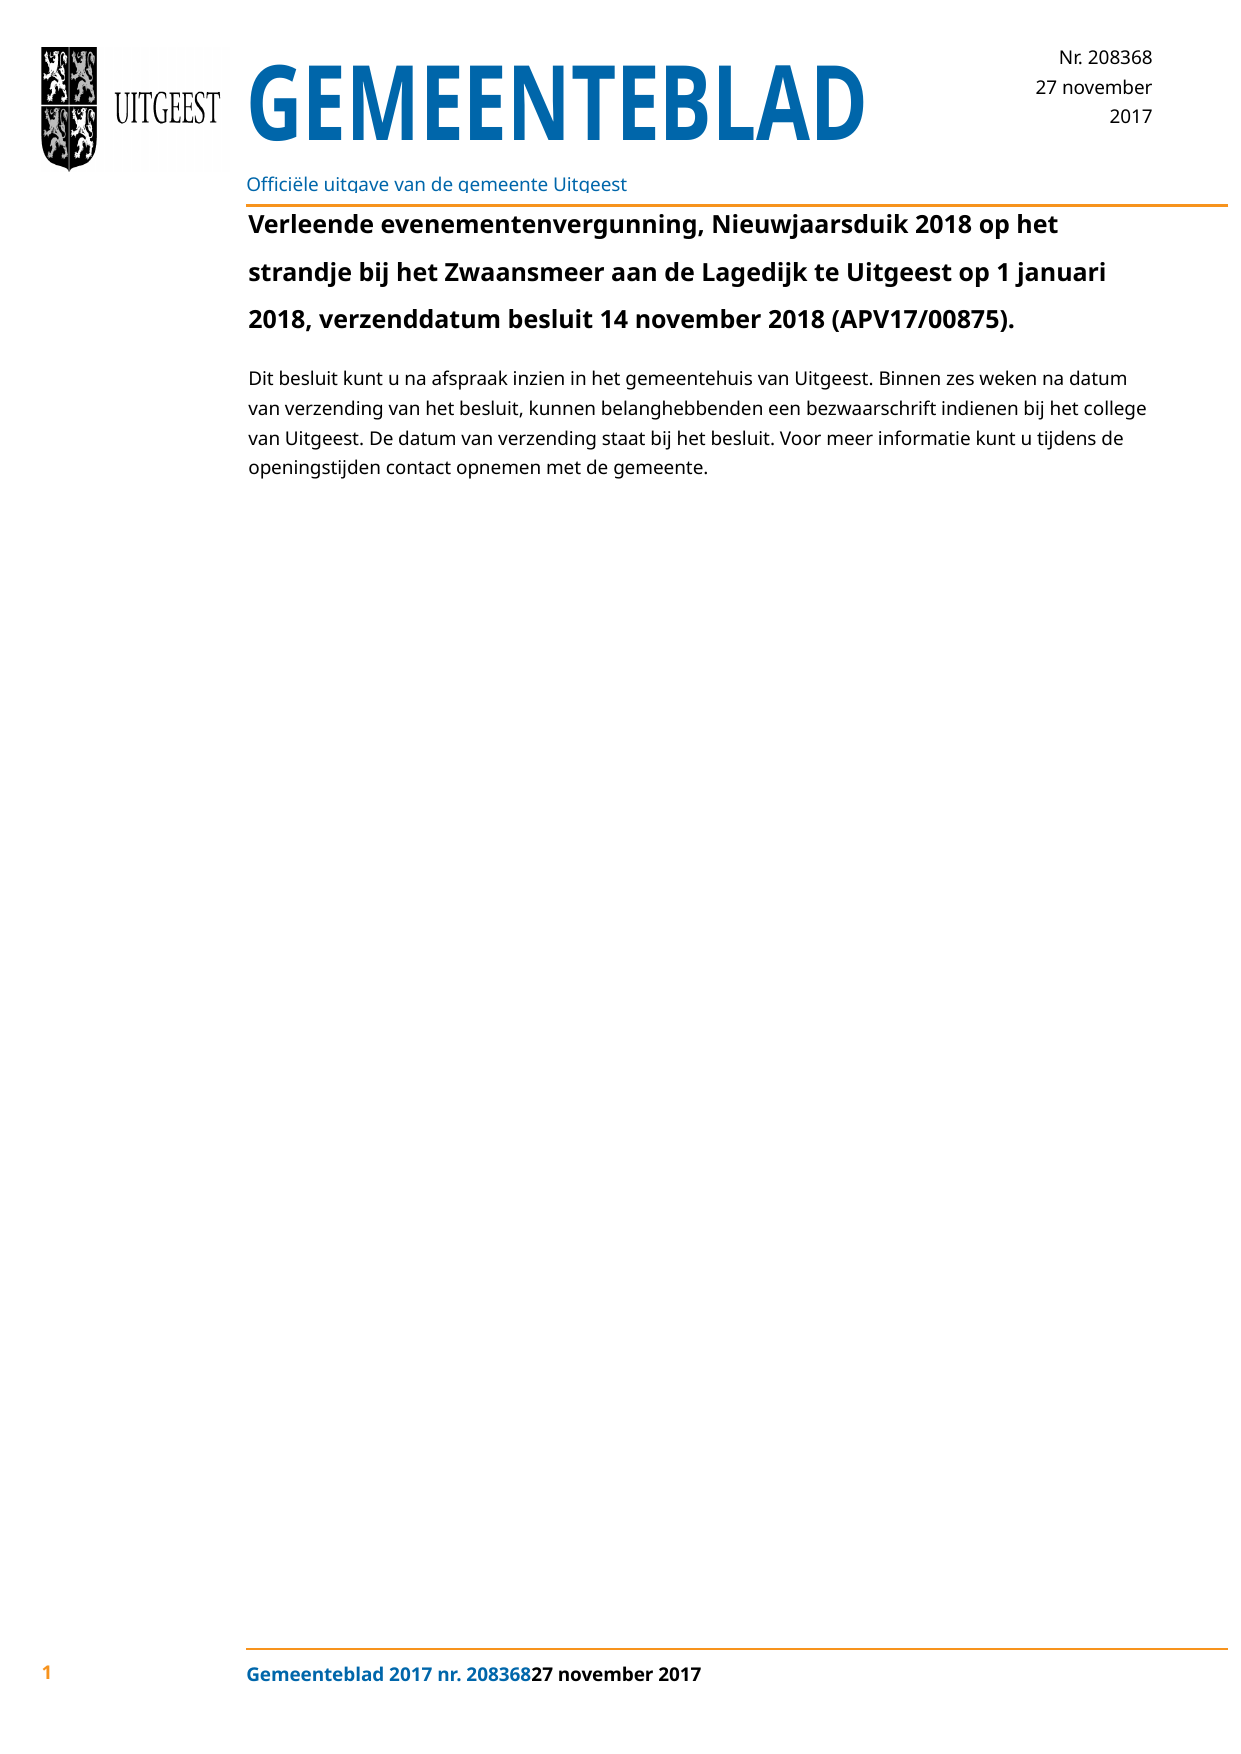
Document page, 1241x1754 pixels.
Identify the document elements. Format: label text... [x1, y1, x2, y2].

text Verleende evenementenvergunning, Nieuwjaarsduik 2018 op het strandje bij het Zwaansmeer aan de Lagedijk te Uitgeest op 1 januari 2018, verzenddatum besluit 14 november 2018 (APV17/00875). [248, 207, 1152, 336]
text Dit besluit kunt u na afspraak inzien in het gemeentehuis van Uitgeest. Binnen zes weken na datum van verzending van het besluit, kunnen belanghebbenden een bezwaarschrift indienen bij het college van Uitgeest. De datum van verzending staat bij het besluit. Voor meer informatie kunt u tijdens de openingstijden contact opnemen met de gemeente. [248, 366, 1152, 480]
picture [41, 47, 231, 172]
